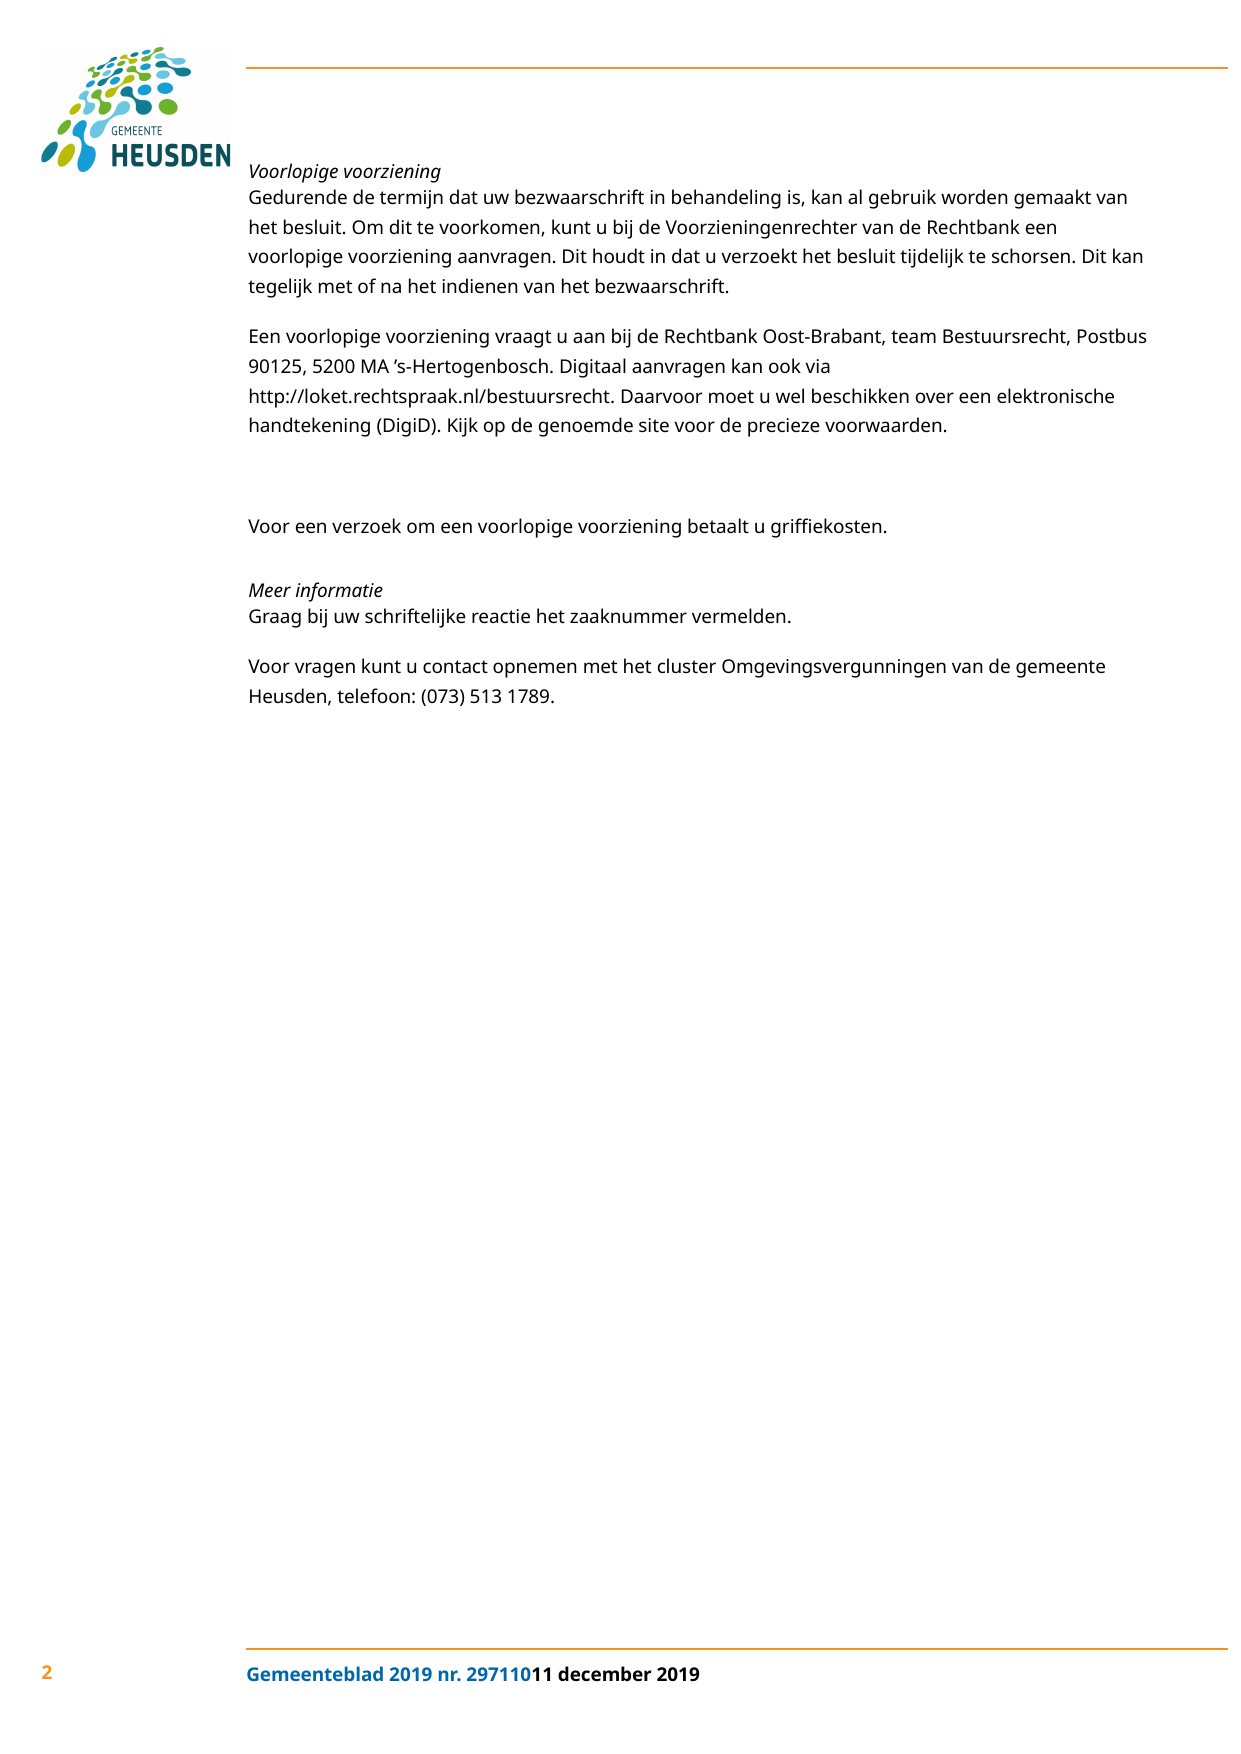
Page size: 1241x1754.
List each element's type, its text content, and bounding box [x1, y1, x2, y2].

text Meer informatie [248, 577, 1152, 603]
text Voor een verzoek om een voorlopige voorziening betaalt u griffiekosten. [248, 513, 1152, 539]
text Voorlopige voorziening [248, 159, 1152, 184]
text Graag bij uw schriftelijke reactie het zaaknummer vermelden. [248, 603, 1152, 629]
text Gedurende de termijn dat uw bezwaarschrift in behandeling is, kan al gebruik worden gemaakt van het besluit. Om dit te voorkomen, kunt u bij de Voorzieningenrechter van de Rechtbank een voorlopige voorziening aanvragen. Dit houdt in dat u verzoekt het besluit tijdelijk te schorsen. Dit kan tegelijk met of na het indienen van het bezwaarschrift. [248, 184, 1152, 299]
picture [41, 47, 231, 172]
text Voor vragen kunt u contact opnemen met het cluster Omgevingsvergunningen van de gemeente Heusden, telefoon: (073) 513 1789. [248, 653, 1152, 709]
text Een voorlopige voorziening vraagt u aan bij de Rechtbank Oost-Brabant, team Bestuursrecht, Postbus 90125, 5200 MA ’s-Hertogenbosch. Digitaal aanvragen kan ook via http://loket.rechtspraak.nl/bestuursrecht. Daarvoor moet u wel beschikken over een elektronische handtekening (DigiD). Kijk op de genoemde site voor de precieze voorwaarden. [248, 324, 1152, 438]
